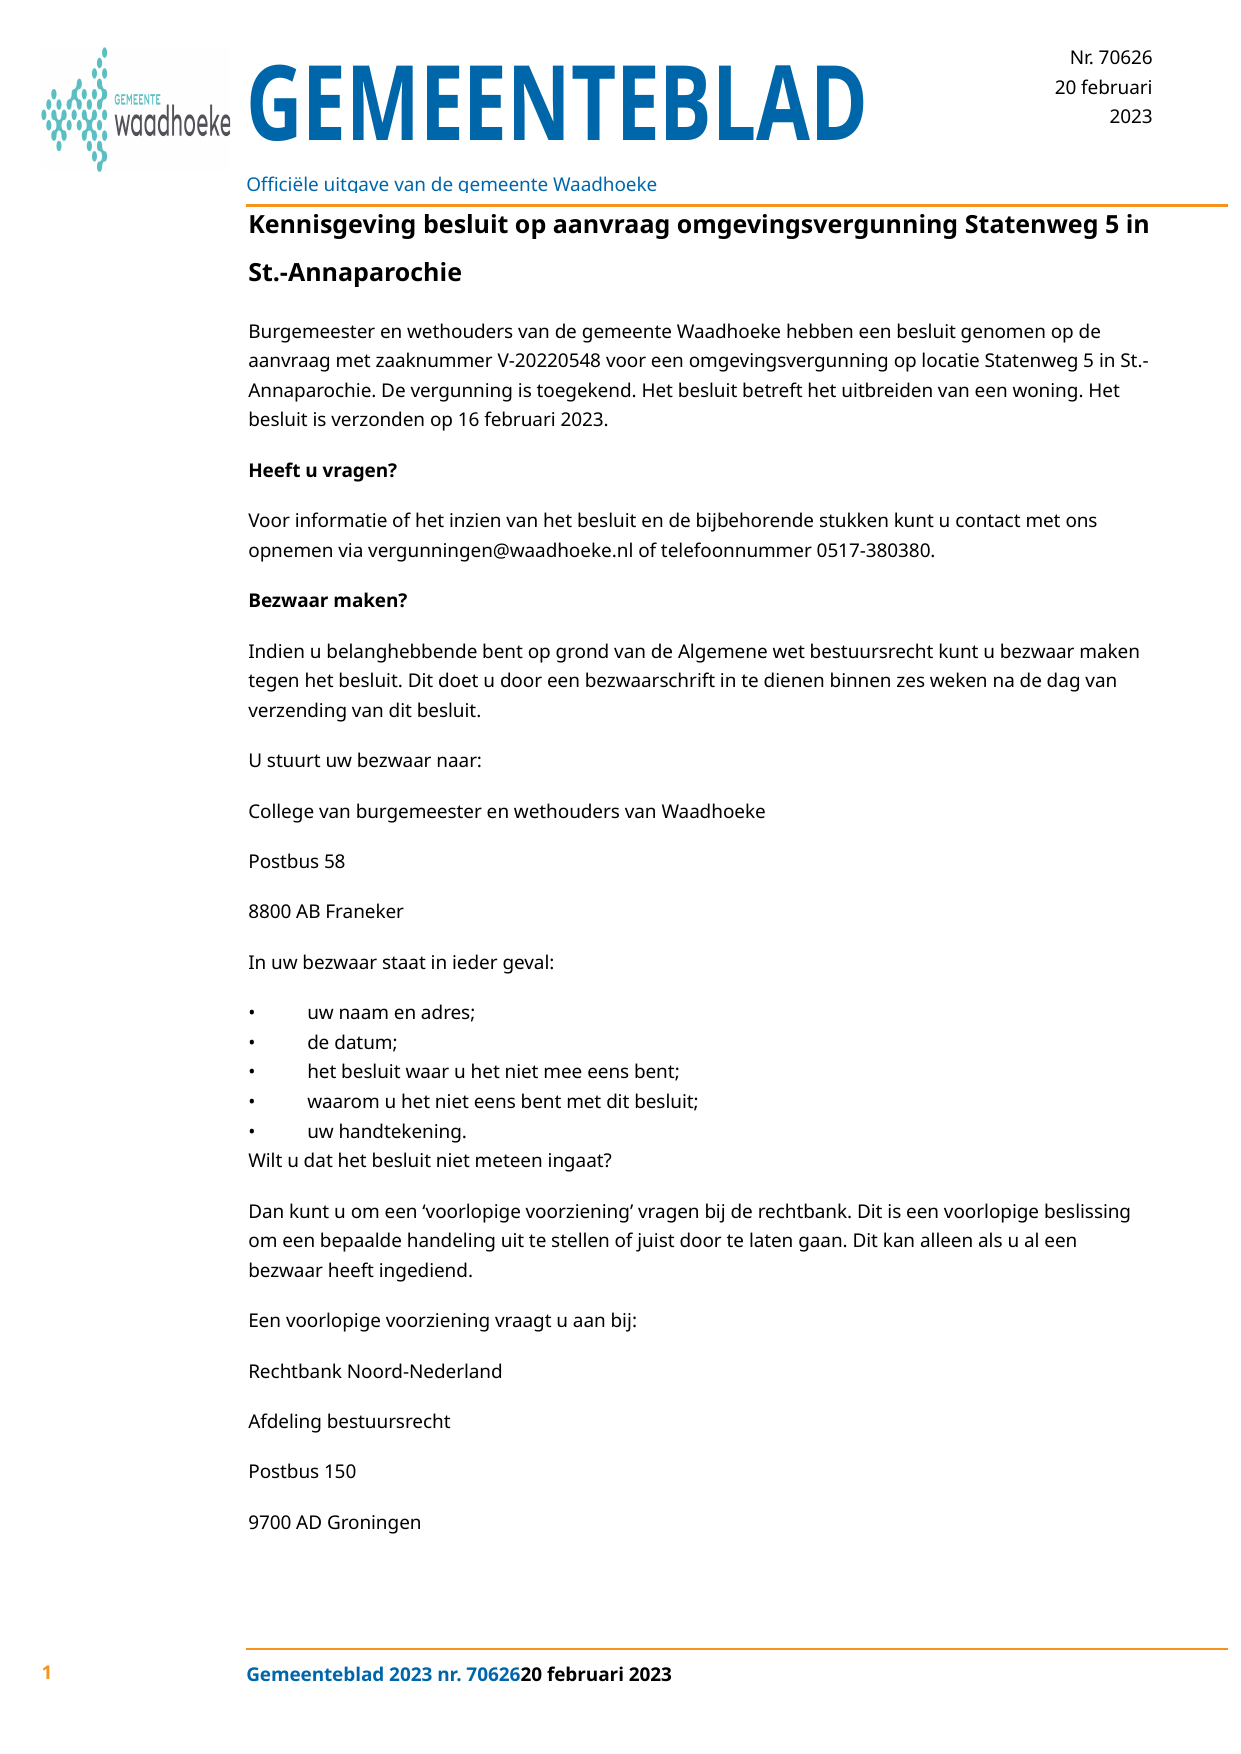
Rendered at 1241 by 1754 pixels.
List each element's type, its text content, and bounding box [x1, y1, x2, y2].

text Kennisgeving besluit op aanvraag omgevingsvergunning Statenweg 5 in St.-Annaparochie [248, 207, 1152, 288]
text Bezwaar maken? [248, 587, 1152, 613]
text Burgemeester en wethouders van de gemeente Waadhoeke hebben een besluit genomen op de aanvraag met zaaknummer V-20220548 voor een omgevingsvergunning op locatie Statenweg 5 in St.-Annaparochie. De vergunning is toegekend. Het besluit betreft het uitbreiden van een woning. Het besluit is verzonden op 16 februari 2023. [248, 318, 1152, 432]
text Indien u belanghebbende bent op grond van de Algemene wet bestuursrecht kunt u bezwaar maken tegen het besluit. Dit doet u door een bezwaarschrift in te dienen binnen zes weken na de dag van verzending van dit besluit. [248, 638, 1152, 723]
text Voor informatie of het inzien van het besluit en de bijbehorende stukken kunt u contact met ons opnemen via vergunningen@waadhoeke.nl of telefoonnummer 0517-380380. [248, 507, 1152, 563]
picture [41, 47, 231, 172]
text U stuurt uw bezwaar naar: [248, 747, 1152, 773]
text Heeft u vragen? [248, 457, 1152, 483]
text 9700 AD Groningen [248, 1509, 1152, 1535]
list uw handtekening. [248, 1118, 1152, 1144]
text Rechtbank Noord-Nederland [248, 1358, 1152, 1384]
list de datum; [248, 1029, 1152, 1055]
list het besluit waar u het niet mee eens bent; [248, 1059, 1152, 1084]
text 8800 AB Franeker [248, 899, 1152, 924]
text College van burgemeester en wethouders van Waadhoeke [248, 798, 1152, 824]
text In uw bezwaar staat in ieder geval: [248, 949, 1152, 975]
text Wilt u dat het besluit niet meteen ingaat? [248, 1147, 1152, 1173]
list waarom u het niet eens bent met dit besluit; [248, 1088, 1152, 1114]
text Een voorlopige voorziening vraagt u aan bij: [248, 1307, 1152, 1333]
text Postbus 58 [248, 848, 1152, 874]
text Postbus 150 [248, 1459, 1152, 1484]
list uw naam en adres; [248, 999, 1152, 1025]
text Afdeling bestuursrecht [248, 1408, 1152, 1434]
text Dan kunt u om een ‘voorlopige voorziening’ vragen bij de rechtbank. Dit is een voorlopige beslissing om een bepaalde handeling uit te stellen of juist door te laten gaan. Dit kan alleen als u al een bezwaar heeft ingediend. [248, 1198, 1152, 1283]
